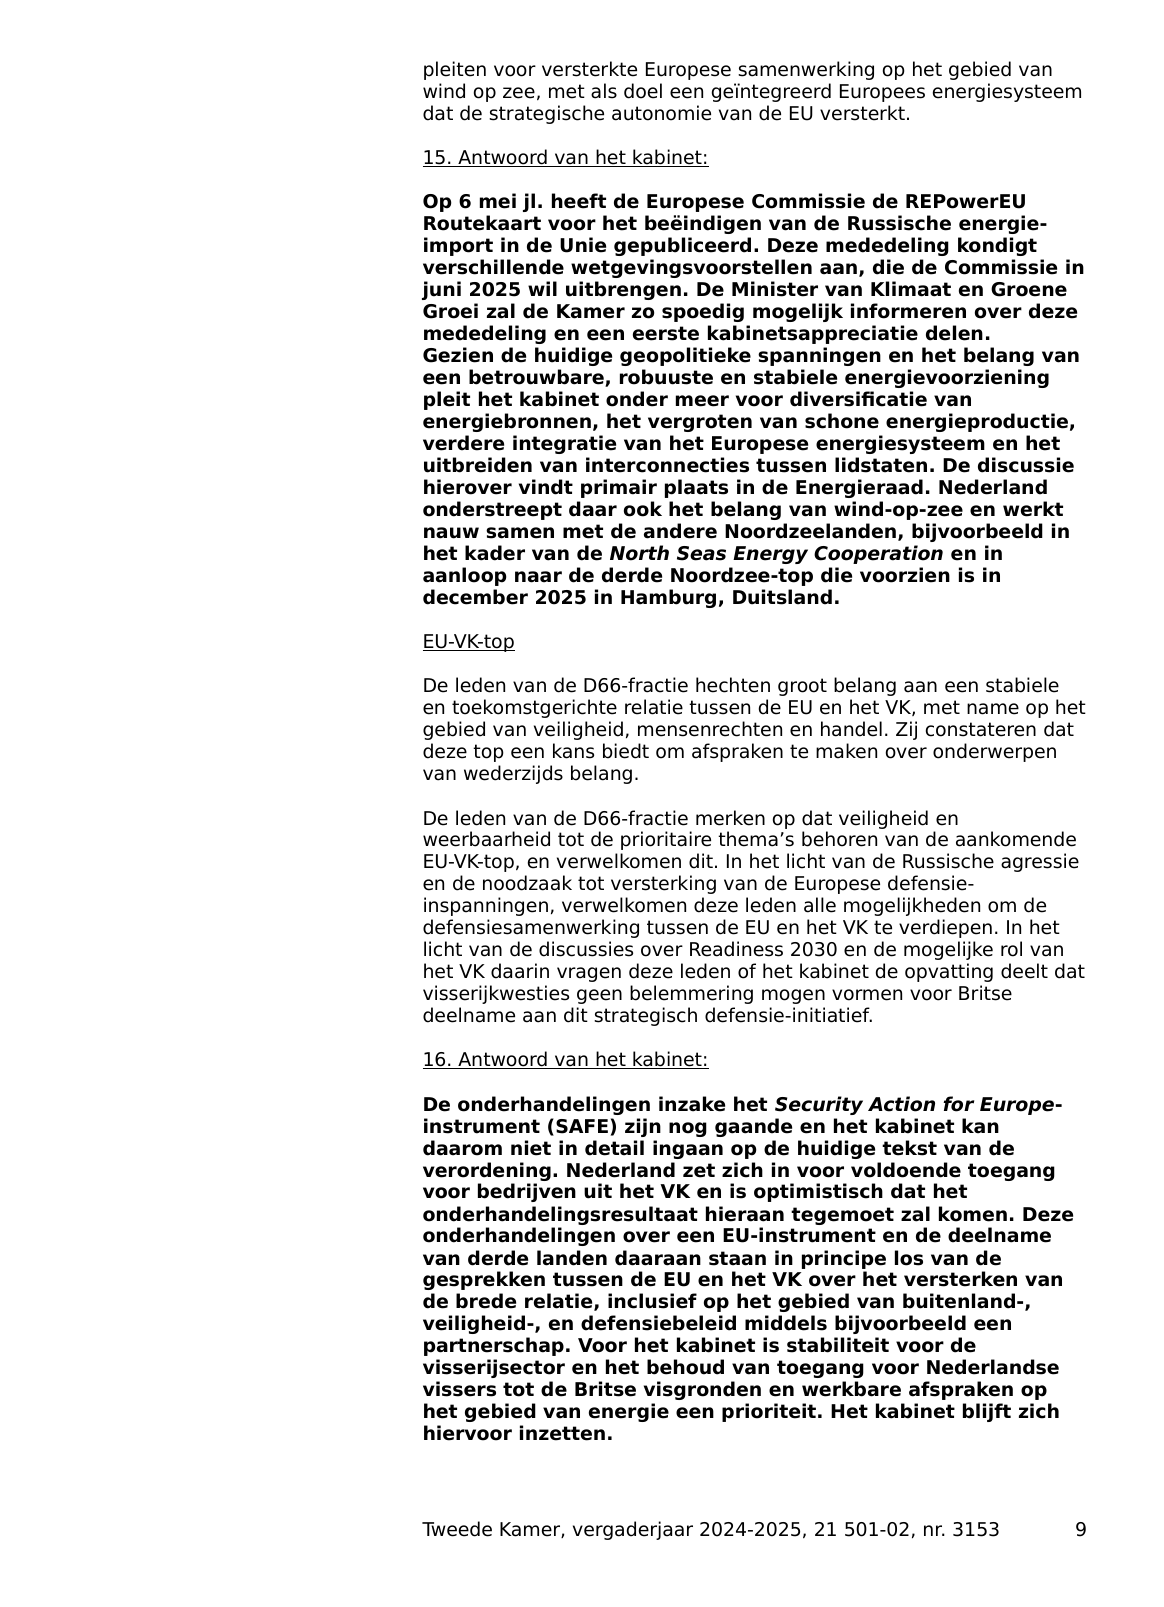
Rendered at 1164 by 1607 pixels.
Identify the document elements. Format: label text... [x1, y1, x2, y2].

text De leden van de D66-fractie hechten groot belang aan een stabiele en toekomstgerichte relatie tussen de EU en het VK, met name op het gebied van veiligheid, mensenrechten en handel. Zij constateren dat deze top een kans biedt om afspraken te maken over onderwerpen van wederzijds belang. [422, 675, 1087, 785]
subtitle EU-VK-top [422, 631, 1087, 653]
text 15. Antwoord van het kabinet: [422, 147, 1087, 169]
text De leden van de D66-fractie merken op dat veiligheid en weerbaarheid tot de prioritaire thema’s behoren van de aankomende EU-VK-top, en verwelkomen dit. In het licht van de Russische agressie en de noodzaak tot versterking van de Europese defensie-inspanningen, verwelkomen deze leden alle mogelijkheden om de defensiesamenwerking tussen de EU en het VK te verdiepen. In het licht van de discussies over Readiness 2030 en de mogelijke rol van het VK daarin vragen deze leden of het kabinet de opvatting deelt dat visserijkwesties geen belemmering mogen vormen voor Britse deelname aan dit strategisch defensie-initiatief. [422, 807, 1087, 1027]
text De onderhandelingen inzake het Security Action for Europe-instrument (SAFE) zijn nog gaande en het kabinet kan daarom niet in detail ingaan op de huidige tekst van de verordening. Nederland zet zich in voor voldoende toegang voor bedrijven uit het VK en is optimistisch dat het onderhandelingsresultaat hieraan tegemoet zal komen. Deze onderhandelingen over een EU-instrument en de deelname van derde landen daaraan staan in principe los van de gesprekken tussen de EU en het VK over het versterken van de brede relatie, inclusief op het gebied van buitenland-, veiligheid-, en defensiebeleid middels bijvoorbeeld een partnerschap. Voor het kabinet is stabiliteit voor de visserijsector en het behoud van toegang voor Nederlandse vissers tot de Britse visgronden en werkbare afspraken op het gebied van energie een prioriteit. Het kabinet blijft zich hiervoor inzetten. [422, 1093, 1087, 1445]
text Gezien de huidige geopolitieke spanningen en het belang van een betrouwbare, robuuste en stabiele energievoorziening pleit het kabinet onder meer voor diversificatie van energiebronnen, het vergroten van schone energieproductie, verdere integratie van het Europese energiesysteem en het uitbreiden van interconnecties tussen lidstaten. De discussie hierover vindt primair plaats in de Energieraad. Nederland onderstreept daar ook het belang van wind-op-zee en werkt nauw samen met de andere Noordzeelanden, bijvoorbeeld in het kader van de North Seas Energy Cooperation en in aanloop naar de derde Noordzee-top die voorzien is in december 2025 in Hamburg, Duitsland. [422, 345, 1087, 609]
text 16. Antwoord van het kabinet: [422, 1049, 1087, 1071]
text Op 6 mei jl. heeft de Europese Commissie de REPowerEU Routekaart voor het beëindigen van de Russische energie-import in de Unie gepubliceerd. Deze mededeling kondigt verschillende wetgevingsvoorstellen aan, die de Commissie in juni 2025 wil uitbrengen. De Minister van Klimaat en Groene Groei zal de Kamer zo spoedig mogelijk informeren over deze mededeling en een eerste kabinetsappreciatie delen. [422, 191, 1087, 345]
text pleiten voor versterkte Europese samenwerking op het gebied van wind op zee, met als doel een geïntegreerd Europees energiesysteem dat de strategische autonomie van de EU versterkt. [422, 59, 1087, 125]
